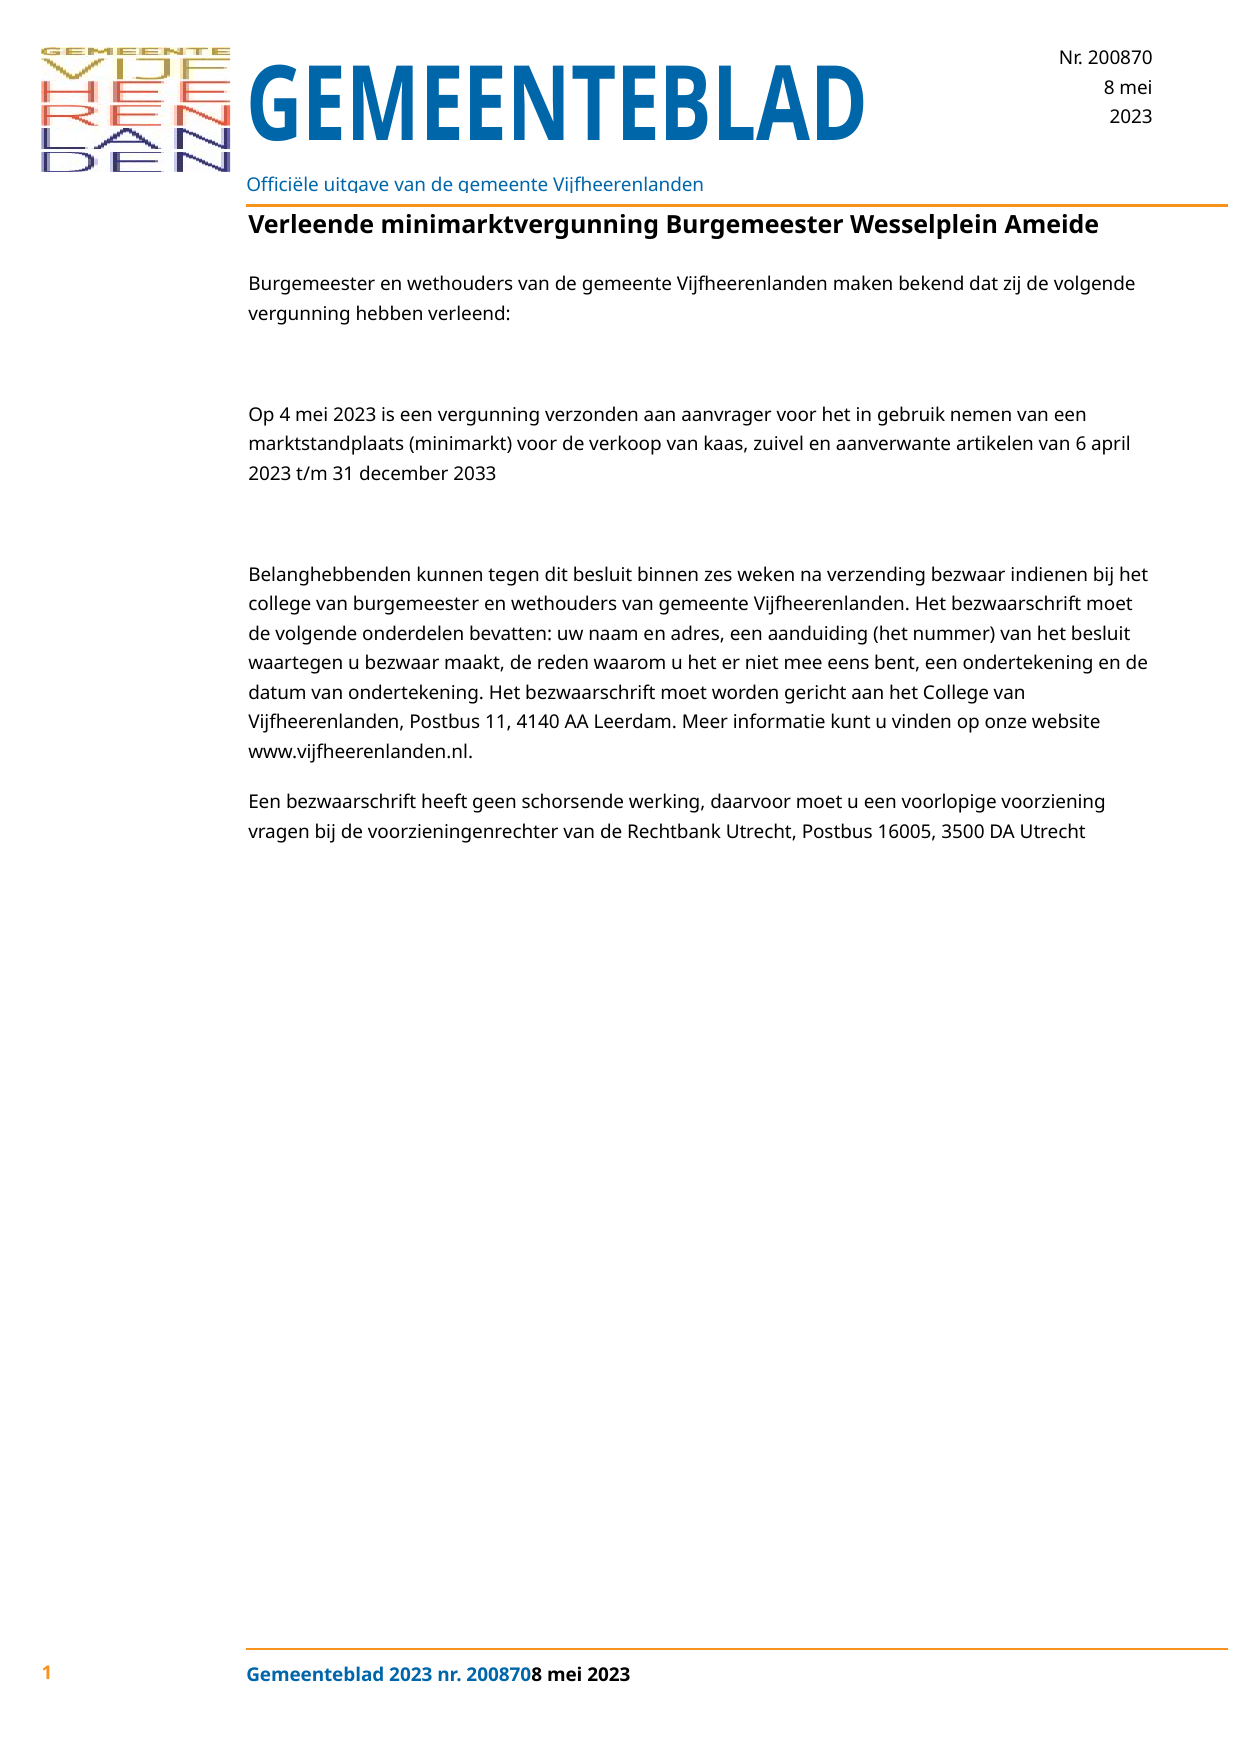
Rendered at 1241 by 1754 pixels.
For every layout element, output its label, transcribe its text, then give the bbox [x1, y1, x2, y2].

text Een bezwaarschrift heeft geen schorsende werking, daarvoor moet u een voorlopige voorziening vragen bij de voorzieningenrechter van de Rechtbank Utrecht, Postbus 16005, 3500 DA Utrecht [248, 789, 1152, 844]
text Op 4 mei 2023 is een vergunning verzonden aan aanvrager voor het in gebruik nemen van een marktstandplaats (minimarkt) voor de verkoop van kaas, zuivel en aanverwante artikelen van 6 april 2023 t/m 31 december 2033 [248, 401, 1152, 486]
text Verleende minimarktvergunning Burgemeester Wesselplein Ameide [248, 207, 1152, 241]
picture [41, 47, 231, 172]
text Belanghebbenden kunnen tegen dit besluit binnen zes weken na verzending bezwaar indienen bij het college van burgemeester en wethouders van gemeente Vijfheerenlanden. Het bezwaarschrift moet de volgende onderdelen bevatten: uw naam en adres, een aanduiding (het nummer) van het besluit waartegen u bezwaar maakt, de reden waarom u het er niet mee eens bent, een ondertekening en de datum van ondertekening. Het bezwaarschrift moet worden gericht aan het College van Vijfheerenlanden, Postbus 11, 4140 AA Leerdam. Meer informatie kunt u vinden op onze website www.vijfheerenlanden.nl. [248, 561, 1152, 764]
text Burgemeester en wethouders van de gemeente Vijfheerenlanden maken bekend dat zij de volgende vergunning hebben verleend: [248, 270, 1152, 326]
